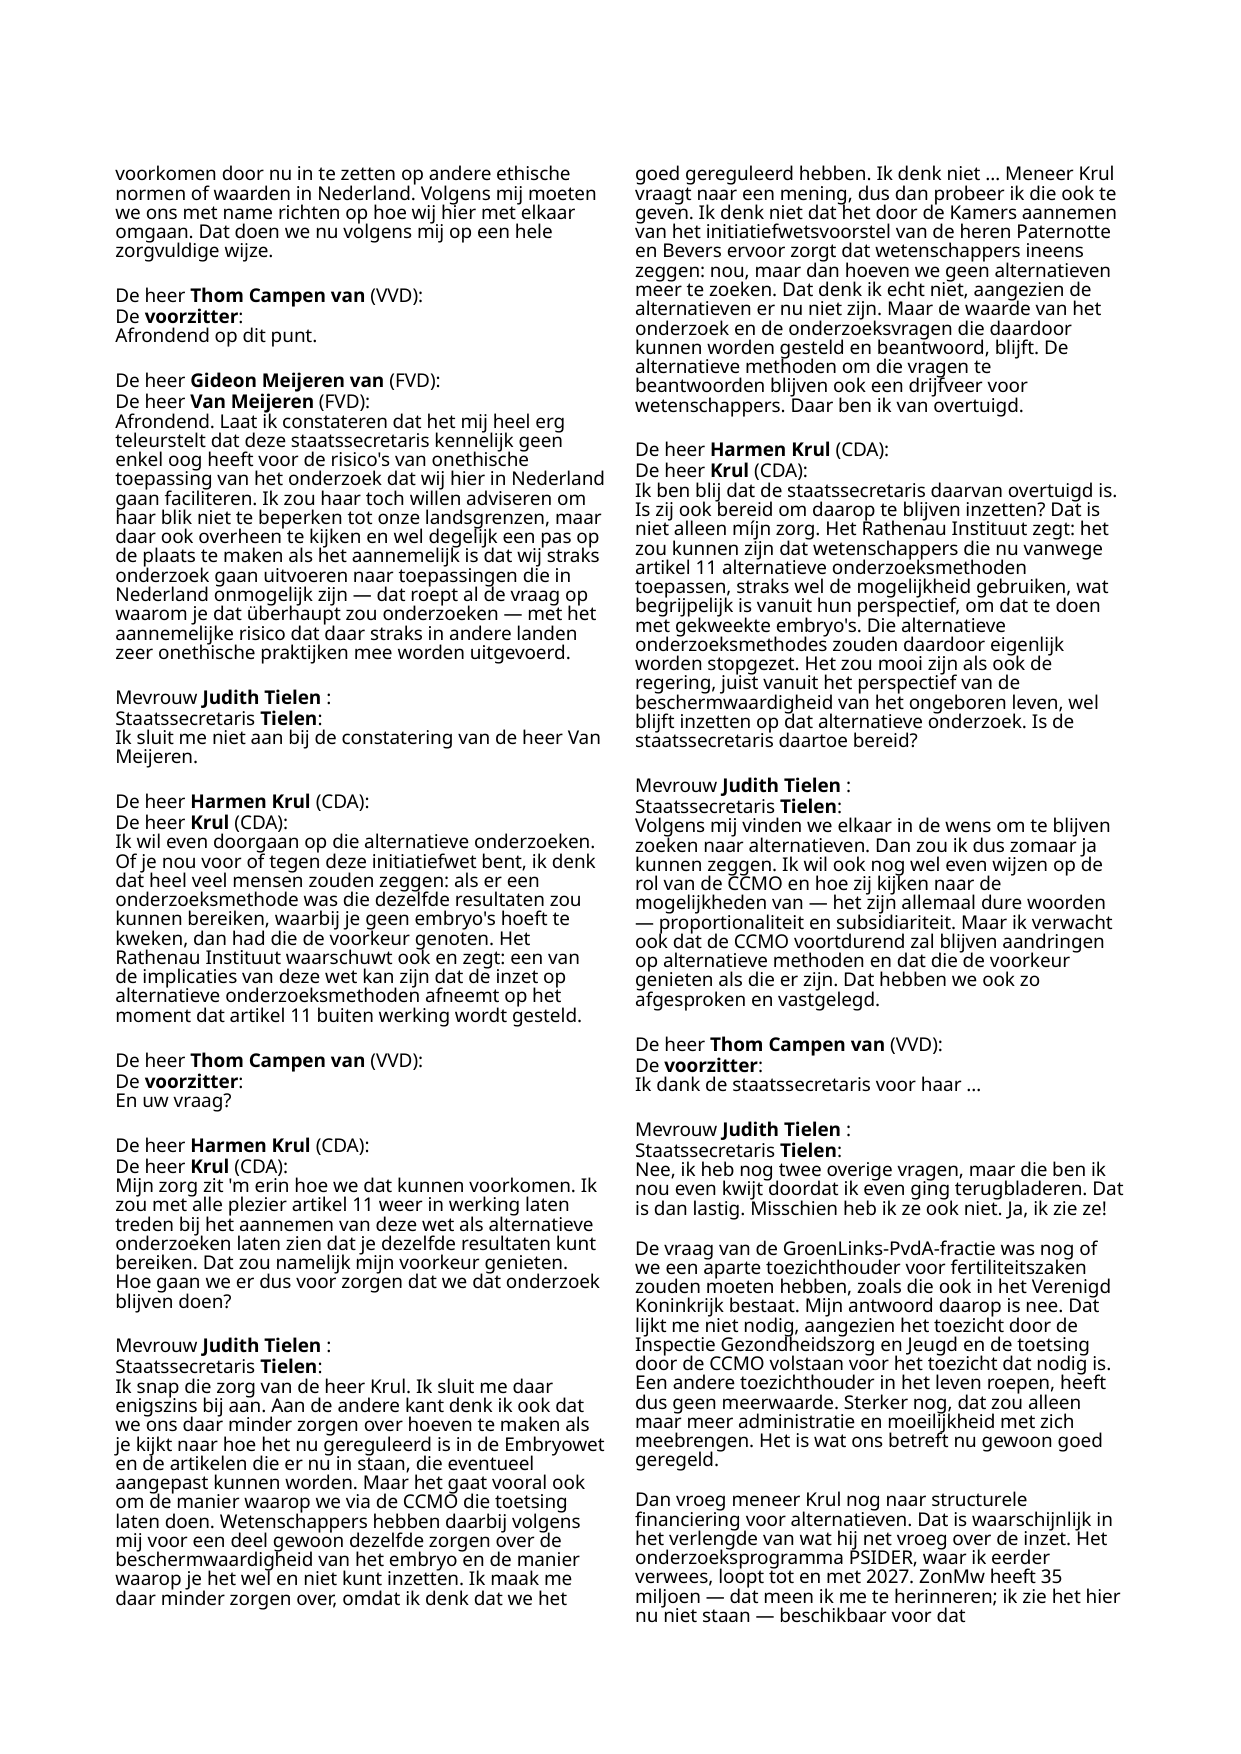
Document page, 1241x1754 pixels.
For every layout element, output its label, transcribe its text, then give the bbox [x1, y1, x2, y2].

text Staatssecretaris Tielen: [635, 1142, 1125, 1161]
text voorkomen door nu in te zetten op andere ethische normen of waarden in Nederland. Volgens mij moeten we ons met name richten op hoe wij hier met elkaar omgaan. Dat doen we nu volgens mij op een hele zorgvuldige wijze. [115, 165, 605, 262]
text Staatssecretaris Tielen: [115, 1358, 605, 1378]
text Afrondend. Laat ik constateren dat het mij heel erg teleurstelt dat deze staatssecretaris kennelijk geen enkel oog heeft voor de risico's van onethische toepassing van het onderzoek dat wij hier in Nederland gaan faciliteren. Ik zou haar toch willen adviseren om haar blik niet te beperken tot onze landsgrenzen, maar daar ook overheen te kijken en wel degelijk een pas op de plaats te maken als het aannemelijk is dat wij straks onderzoek gaan uitvoeren naar toepassingen die in Nederland onmogelijk zijn — dat roept al de vraag op waarom je dat überhaupt zou onderzoeken — met het aannemelijke risico dat daar straks in andere landen zeer onethische praktijken mee worden uitgevoerd. [115, 413, 605, 663]
text De heer Harmen Krul (CDA): [115, 1132, 605, 1158]
text De heer Gideon Meijeren van (FVD): [115, 368, 605, 393]
text Ik dank de staatssecretaris voor haar … [635, 1076, 1125, 1095]
text Mevrouw Judith Tielen : [635, 1116, 1125, 1142]
text En uw vraag? [115, 1092, 605, 1111]
text Nee, ik heb nog twee overige vragen, maar die ben ik nou even kwijt doordat ik even ging terugbladeren. Dat is dan lastig. Misschien heb ik ze ook niet. Ja, ik zie ze! [635, 1161, 1125, 1219]
text Afrondend op dit punt. [115, 327, 605, 347]
text Mevrouw Judith Tielen : [635, 772, 1125, 798]
text Staatssecretaris Tielen: [635, 798, 1125, 817]
text Ik ben blij dat de staatssecretaris daarvan overtuigd is. Is zij ook bereid om daarop te blijven inzetten? Dat is niet alleen míjn zorg. Het Rathenau Instituut zegt: het zou kunnen zijn dat wetenschappers die nu vanwege artikel 11 alternatieve onderzoeksmethoden toepassen, straks wel de mogelijkheid gebruiken, wat begrijpelijk is vanuit hun perspectief, om dat te doen met gekweekte embryo's. Die alternatieve onderzoeksmethodes zouden daardoor eigenlijk worden stopgezet. Het zou mooi zijn als ook de regering, juist vanuit het perspectief van de beschermwaardigheid van het ongeboren leven, wel blijft inzetten op dat alternatieve onderzoek. Is de staatssecretaris daartoe bereid? [635, 482, 1125, 751]
text De heer Van Meijeren (FVD): [115, 393, 605, 413]
text Ik sluit me niet aan bij de constatering van de heer Van Meijeren. [115, 729, 605, 767]
text De heer Thom Campen van (VVD): [115, 282, 605, 308]
text De heer Krul (CDA): [115, 814, 605, 833]
text Staatssecretaris Tielen: [115, 710, 605, 729]
text Mijn zorg zit 'm erin hoe we dat kunnen voorkomen. Ik zou met alle plezier artikel 11 weer in werking laten treden bij het aannemen van deze wet als alternatieve onderzoeken laten zien dat je dezelfde resultaten kunt bereiken. Dat zou namelijk mijn voorkeur genieten. Hoe gaan we er dus voor zorgen dat we dat onderzoek blijven doen? [115, 1177, 605, 1312]
text De heer Thom Campen van (VVD): [115, 1047, 605, 1073]
text De heer Harmen Krul (CDA): [115, 788, 605, 814]
text Volgens mij vinden we elkaar in de wens om te blijven zoeken naar alternatieven. Dan zou ik dus zomaar ja kunnen zeggen. Ik wil ook nog wel even wijzen op de rol van de CCMO en hoe zij kijken naar de mogelijkheden van — het zijn allemaal dure woorden — proportionaliteit en subsidiariteit. Maar ik verwacht ook dat de CCMO voortdurend zal blijven aandringen op alternatieve methoden en dat die de voorkeur genieten als die er zijn. Dat hebben we ook zo afgesproken en vastgelegd. [635, 817, 1125, 1010]
text De heer Thom Campen van (VVD): [635, 1031, 1125, 1057]
text De heer Krul (CDA): [635, 462, 1125, 482]
text goed gereguleerd hebben. Ik denk niet … Meneer Krul vraagt naar een mening, dus dan probeer ik die ook te geven. Ik denk niet dat het door de Kamers aannemen van het initiatiefwetsvoorstel van de heren Paternotte en Bevers ervoor zorgt dat wetenschappers ineens zeggen: nou, maar dan hoeven we geen alternatieven meer te zoeken. Dat denk ik echt niet, aangezien de alternatieven er nu niet zijn. Maar de waarde van het onderzoek en de onderzoeksvragen die daardoor kunnen worden gesteld en beantwoord, blijft. De alternatieve methoden om die vragen te beantwoorden blijven ook een drijfveer voor wetenschappers. Daar ben ik van overtuigd. [635, 165, 1125, 416]
text Ik snap die zorg van de heer Krul. Ik sluit me daar enigszins bij aan. Aan de andere kant denk ik ook dat we ons daar minder zorgen over hoeven te maken als je kijkt naar hoe het nu gereguleerd is in de Embryowet en de artikelen die er nu in staan, die eventueel aangepast kunnen worden. Maar het gaat vooral ook om de manier waarop we via de CCMO die toetsing laten doen. Wetenschappers hebben daarbij volgens mij voor een deel gewoon dezelfde zorgen over de beschermwaardigheid van het embryo en de manier waarop je het wel en niet kunt inzetten. Ik maak me daar minder zorgen over, omdat ik denk dat we het [115, 1378, 605, 1609]
text Mevrouw Judith Tielen : [115, 684, 605, 710]
text De voorzitter: [635, 1057, 1125, 1076]
text Ik wil even doorgaan op die alternatieve onderzoeken. Of je nou voor of tegen deze initiatiefwet bent, ik denk dat heel veel mensen zouden zeggen: als er een onderzoeksmethode was die dezelfde resultaten zou kunnen bereiken, waarbij je geen embryo's hoeft te kweken, dan had die de voorkeur genoten. Het Rathenau Instituut waarschuwt ook en zegt: een van de implicaties van deze wet kan zijn dat de inzet op alternatieve onderzoeksmethoden afneemt op het moment dat artikel 11 buiten werking wordt gesteld. [115, 833, 605, 1026]
text De voorzitter: [115, 308, 605, 327]
text Mevrouw Judith Tielen : [115, 1333, 605, 1358]
text De heer Harmen Krul (CDA): [635, 437, 1125, 462]
text De vraag van de GroenLinks-PvdA-fractie was nog of we een aparte toezichthouder voor fertiliteitszaken zouden moeten hebben, zoals die ook in het Verenigd Koninkrijk bestaat. Mijn antwoord daarop is nee. Dat lijkt me niet nodig, aangezien het toezicht door de Inspectie Gezondheidszorg en Jeugd en de toetsing door de CCMO volstaan voor het toezicht dat nodig is. Een andere toezichthouder in het leven roepen, heeft dus geen meerwaarde. Sterker nog, dat zou alleen maar meer administratie en moeilijkheid met zich meebrengen. Het is wat ons betreft nu gewoon goed geregeld. [635, 1239, 1125, 1471]
text De heer Krul (CDA): [115, 1158, 605, 1177]
text Dan vroeg meneer Krul nog naar structurele financiering voor alternatieven. Dat is waarschijnlijk in het verlengde van wat hij net vroeg over de inzet. Het onderzoeksprogramma PSIDER, waar ik eerder verwees, loopt tot en met 2027. ZonMw heeft 35 miljoen — dat meen ik me te herinneren; ik zie het hier nu niet staan — beschikbaar voor dat [635, 1491, 1125, 1626]
text De voorzitter: [115, 1073, 605, 1092]
